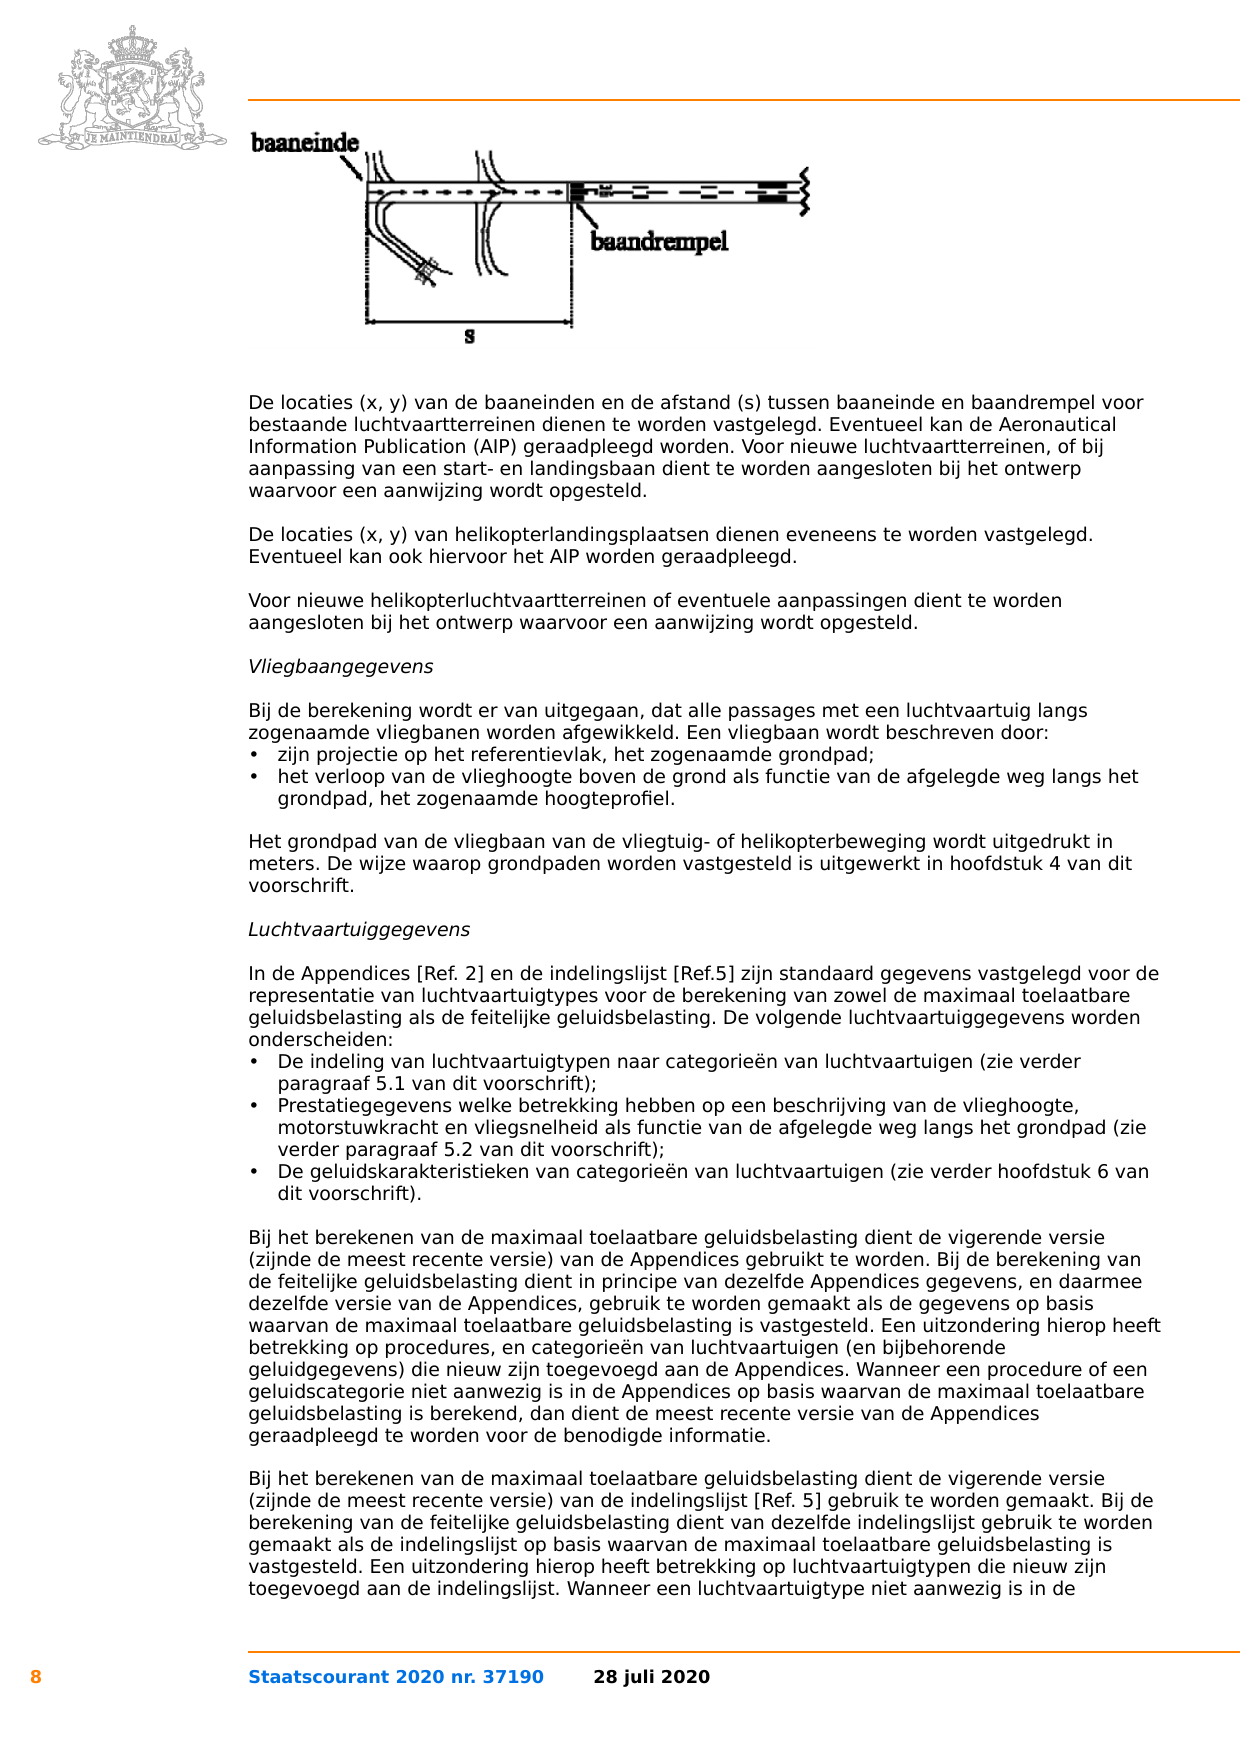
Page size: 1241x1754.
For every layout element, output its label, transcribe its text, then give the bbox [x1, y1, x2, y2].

text • het verloop van de vlieghoogte boven de grond als functie van de afgelegde weg langs het grondpad, het zogenaamde hoogteprofiel. [248, 766, 1163, 809]
text In de Appendices [Ref. 2] en de indelingslijst [Ref.5] zijn standaard gegevens vastgelegd voor de representatie van luchtvaartuigtypes voor de berekening van zowel de maximaal toelaatbare geluidsbelasting als de feitelijke geluidsbelasting. De volgende luchtvaartuiggegevens worden onderscheiden: [248, 963, 1163, 1051]
text • De indeling van luchtvaartuigtypen naar categorieën van luchtvaartuigen (zie verder paragraaf 5.1 van dit voorschrift); [248, 1051, 1163, 1095]
picture [38, 25, 227, 150]
text • De geluidskarakteristieken van categorieën van luchtvaartuigen (zie verder hoofdstuk 6 van dit voorschrift). [248, 1161, 1163, 1205]
text Het grondpad van de vliegbaan van de vliegtuig- of helikopterbeweging wordt uitgedrukt in meters. De wijze waarop grondpaden worden vastgesteld is uitgewerkt in hoofdstuk 4 van dit voorschrift. [248, 831, 1163, 897]
subtitle Vliegbaangegevens [248, 656, 1163, 678]
text • Prestatiegegevens welke betrekking hebben op een beschrijving van de vlieghoogte, motorstuwkracht en vliegsnelheid als functie van de afgelegde weg langs het grondpad (zie verder paragraaf 5.2 van dit voorschrift); [248, 1095, 1163, 1161]
subtitle Luchtvaartuiggegevens [248, 919, 1163, 941]
text De locaties (x, y) van helikopterlandingsplaatsen dienen eveneens te worden vastgelegd. Eventueel kan ook hiervoor het AIP worden geraadpleegd. [248, 524, 1163, 568]
text Voor nieuwe helikopterluchtvaartterreinen of eventuele aanpassingen dient te worden aangesloten bij het ontwerp waarvoor een aanwijzing wordt opgesteld. [248, 590, 1163, 634]
text De locaties (x, y) van de baaneinden en de afstand (s) tussen baaneinde en baandrempel voor bestaande luchtvaartterreinen dienen te worden vastgelegd. Eventueel kan de Aeronautical Information Publication (AIP) geraadpleegd worden. Voor nieuwe luchtvaartterreinen, of bij aanpassing van een start- en landingsbaan dient te worden aangesloten bij het ontwerp waarvoor een aanwijzing wordt opgesteld. [248, 392, 1163, 502]
text Bij het berekenen van de maximaal toelaatbare geluidsbelasting dient de vigerende versie (zijnde de meest recente versie) van de Appendices gebruikt te worden. Bij de berekening van de feitelijke geluidsbelasting dient in principe van dezelfde Appendices gegevens, en daarmee dezelfde versie van de Appendices, gebruik te worden gemaakt als de gegevens op basis waarvan de maximaal toelaatbare geluidsbelasting is vastgesteld. Een uitzondering hierop heeft betrekking op procedures, en categorieën van luchtvaartuigen (en bijbehorende geluidgegevens) die nieuw zijn toegevoegd aan de Appendices. Wanneer een procedure of een geluidscategorie niet aanwezig is in de Appendices op basis waarvan de maximaal toelaatbare geluidsbelasting is berekend, dan dient de meest recente versie van de Appendices geraadpleegd te worden voor de benodigde informatie. [248, 1227, 1163, 1446]
text Bij het berekenen van de maximaal toelaatbare geluidsbelasting dient de vigerende versie (zijnde de meest recente versie) van de indelingslijst [Ref. 5] gebruik te worden gemaakt. Bij de berekening van de feitelijke geluidsbelasting dient van dezelfde indelingslijst gebruik te worden gemaakt als de indelingslijst op basis waarvan de maximaal toelaatbare geluidsbelasting is vastgesteld. Een uitzondering hierop heeft betrekking op luchtvaartuigtypen die nieuw zijn toegevoegd aan de indelingslijst. Wanneer een luchtvaartuigtype niet aanwezig is in de [248, 1468, 1163, 1600]
text Bij de berekening wordt er van uitgegaan, dat alle passages met een luchtvaartuig langs zogenaamde vliegbanen worden afgewikkeld. Een vliegbaan wordt beschreven door: [248, 699, 1163, 743]
picture [248, 130, 815, 349]
text • zijn projectie op het referentievlak, het zogenaamde grondpad; [248, 743, 1163, 766]
